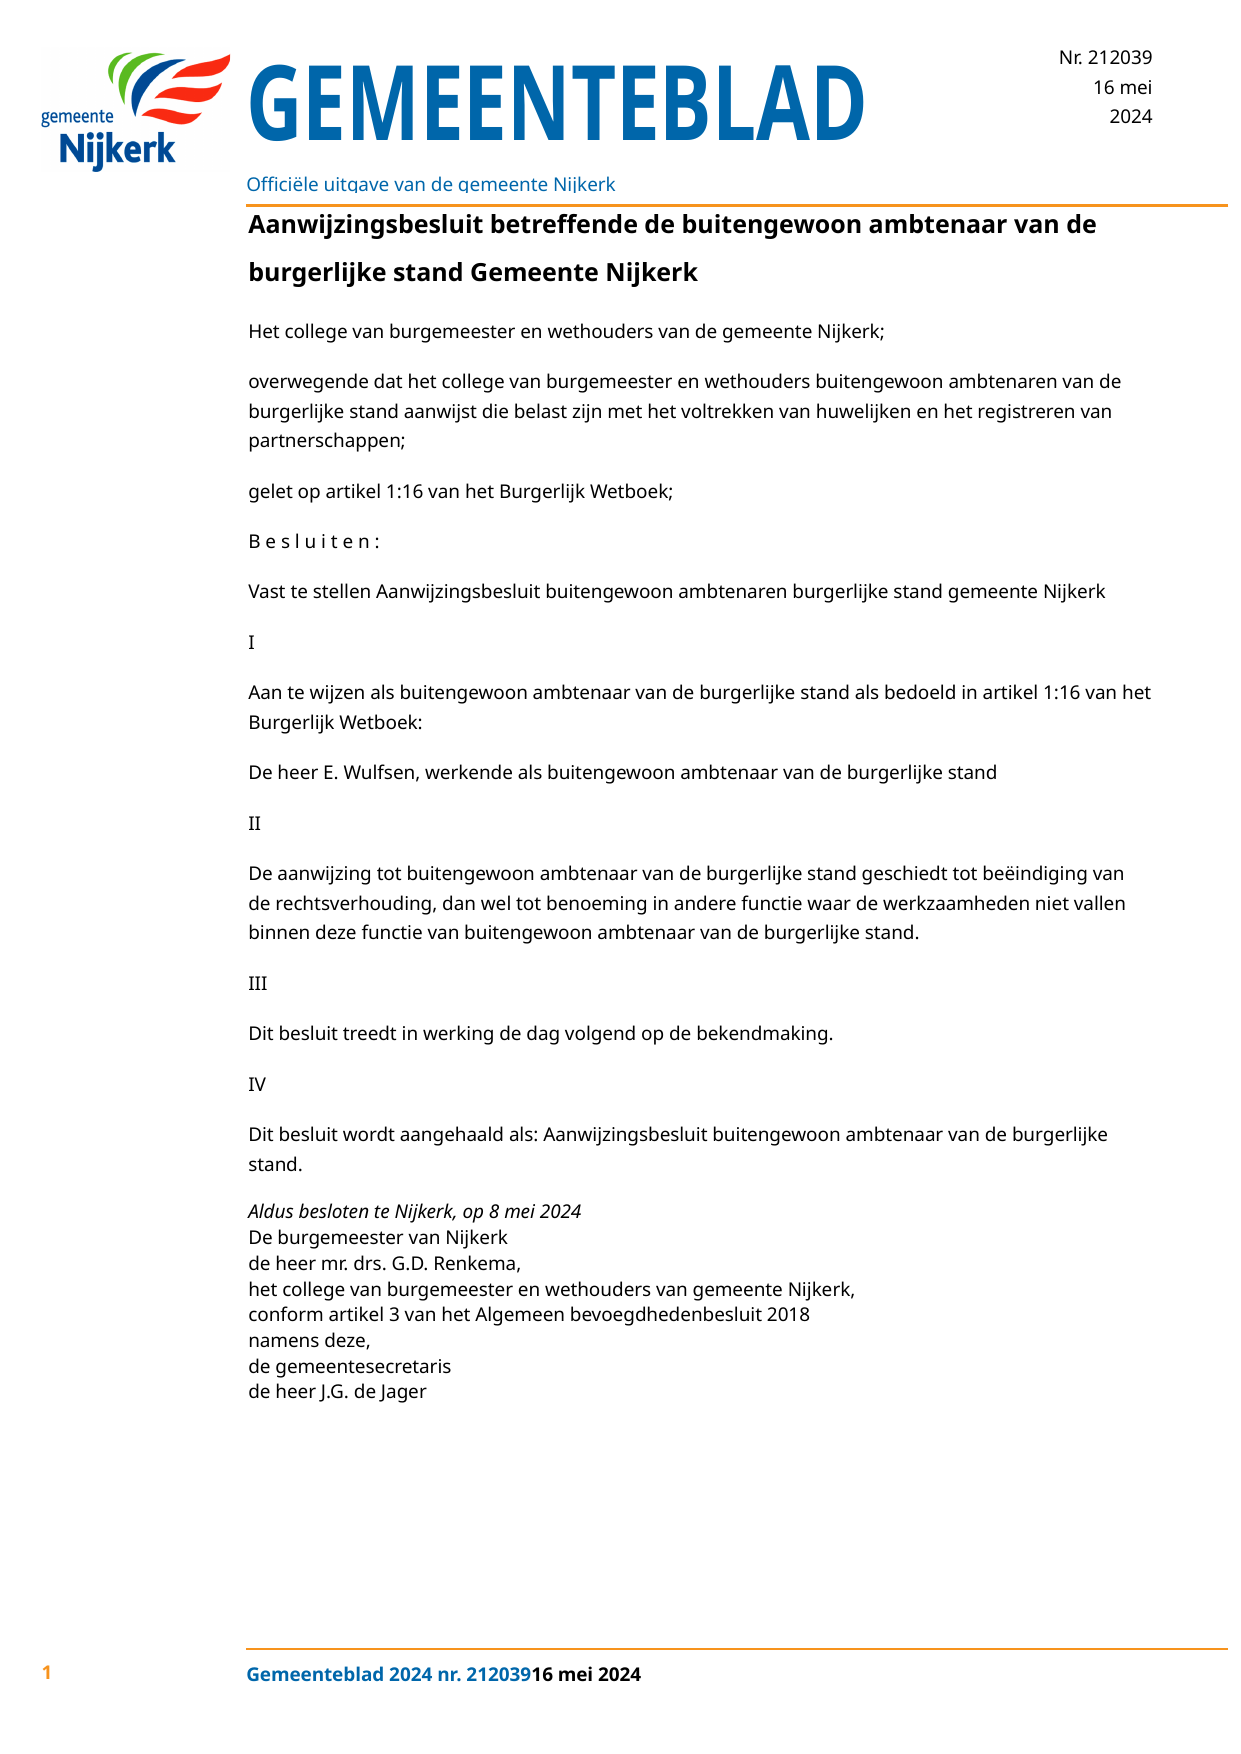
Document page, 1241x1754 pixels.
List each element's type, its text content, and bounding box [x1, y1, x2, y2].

text het college van burgemeester en wethouders van gemeente Nijkerk, [248, 1276, 1152, 1302]
text Dit besluit wordt aangehaald als: Aanwijzingsbesluit buitengewoon ambtenaar van de burgerlijke stand. [248, 1121, 1152, 1177]
text B e s l u i t e n : [248, 528, 1152, 554]
text Aan te wijzen als buitengewoon ambtenaar van de burgerlijke stand als bedoeld in artikel 1:16 van het Burgerlijk Wetboek: [248, 679, 1152, 735]
text de heer mr. drs. G.D. Renkema, [248, 1250, 1152, 1276]
text de heer J.G. de Jager [248, 1379, 1152, 1404]
text conform artikel 3 van het Algemeen bevoegdhedenbesluit 2018 [248, 1302, 1152, 1327]
picture [41, 47, 231, 172]
text namens deze, [248, 1327, 1152, 1353]
text De aanwijzing tot buitengewoon ambtenaar van de burgerlijke stand geschiedt tot beëindiging van de rechtsverhouding, dan wel tot benoeming in andere functie waar de werkzaamheden niet vallen binnen deze functie van buitengewoon ambtenaar van de burgerlijke stand. [248, 860, 1152, 945]
text overwegende dat het college van burgemeester en wethouders buitengewoon ambtenaren van de burgerlijke stand aanwijst die belast zijn met het voltrekken van huwelijken en het registreren van partnerschappen; [248, 368, 1152, 453]
text III [248, 970, 1152, 996]
text Vast te stellen Aanwijzingsbesluit buitengewoon ambtenaren burgerlijke stand gemeente Nijkerk [248, 579, 1152, 604]
text Dit besluit treedt in werking de dag volgend op de bekendmaking. [248, 1020, 1152, 1046]
text II [248, 810, 1152, 836]
text Het college van burgemeester en wethouders van de gemeente Nijkerk; [248, 318, 1152, 344]
text De burgemeester van Nijkerk [248, 1224, 1152, 1250]
text IV [248, 1071, 1152, 1097]
text I [248, 629, 1152, 655]
text Aanwijzingsbesluit betreffende de buitengewoon ambtenaar van de burgerlijke stand Gemeente Nijkerk [248, 207, 1152, 288]
text Aldus besloten te Nijkerk, op 8 mei 2024 [248, 1199, 1152, 1224]
text de gemeentesecretaris [248, 1353, 1152, 1379]
text De heer E. Wulfsen, werkende als buitengewoon ambtenaar van de burgerlijke stand [248, 759, 1152, 785]
text gelet op artikel 1:16 van het Burgerlijk Wetboek; [248, 478, 1152, 504]
